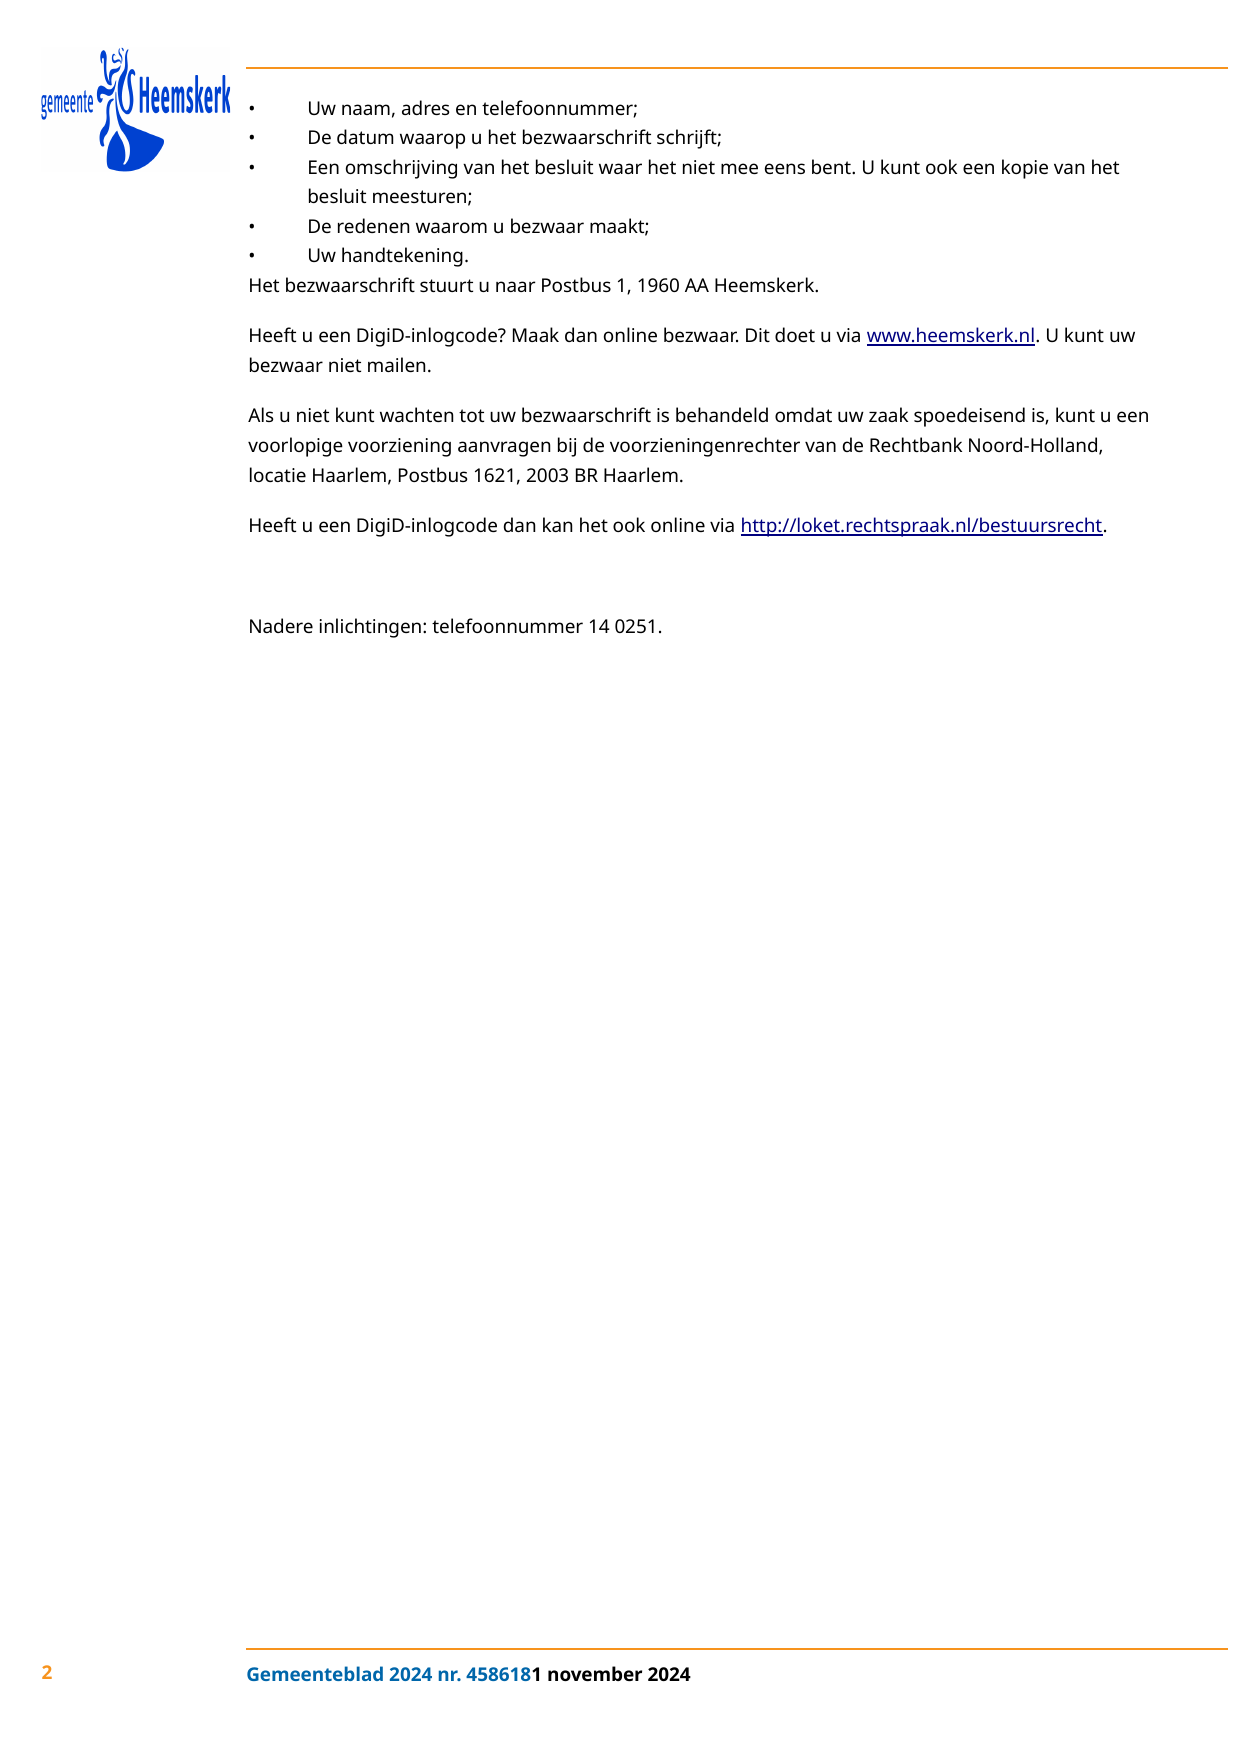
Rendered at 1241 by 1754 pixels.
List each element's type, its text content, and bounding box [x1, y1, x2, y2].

text Als u niet kunt wachten tot uw bezwaarschrift is behandeld omdat uw zaak spoedeisend is, kunt u een voorlopige voorziening aanvragen bij de voorzieningenrechter van de Rechtbank Noord-Holland, locatie Haarlem, Postbus 1621, 2003 BR Haarlem. [248, 403, 1152, 488]
list De redenen waarom u bezwaar maakt; [248, 213, 1152, 239]
text Nadere inlichtingen: telefoonnummer 14 0251. [248, 613, 1152, 639]
list De datum waarop u het bezwaarschrift schrijft; [248, 124, 1152, 150]
list Uw naam, adres en telefoonnummer; [248, 95, 1152, 121]
list Uw handtekening. [248, 243, 1152, 268]
picture [41, 47, 231, 172]
list Een omschrijving van het besluit waar het niet mee eens bent. U kunt ook een kopie van het besluit meesturen; [248, 154, 1152, 209]
text Het bezwaarschrift stuurt u naar Postbus 1, 1960 AA Heemskerk. [248, 272, 1152, 298]
text Heeft u een DigiD-inlogcode dan kan het ook online via http://loket.rechtspraak.nl/bestuursrecht. [248, 512, 1152, 538]
text Heeft u een DigiD-inlogcode? Maak dan online bezwaar. Dit doet u via www.heemskerk.nl. U kunt uw bezwaar niet mailen. [248, 323, 1152, 378]
